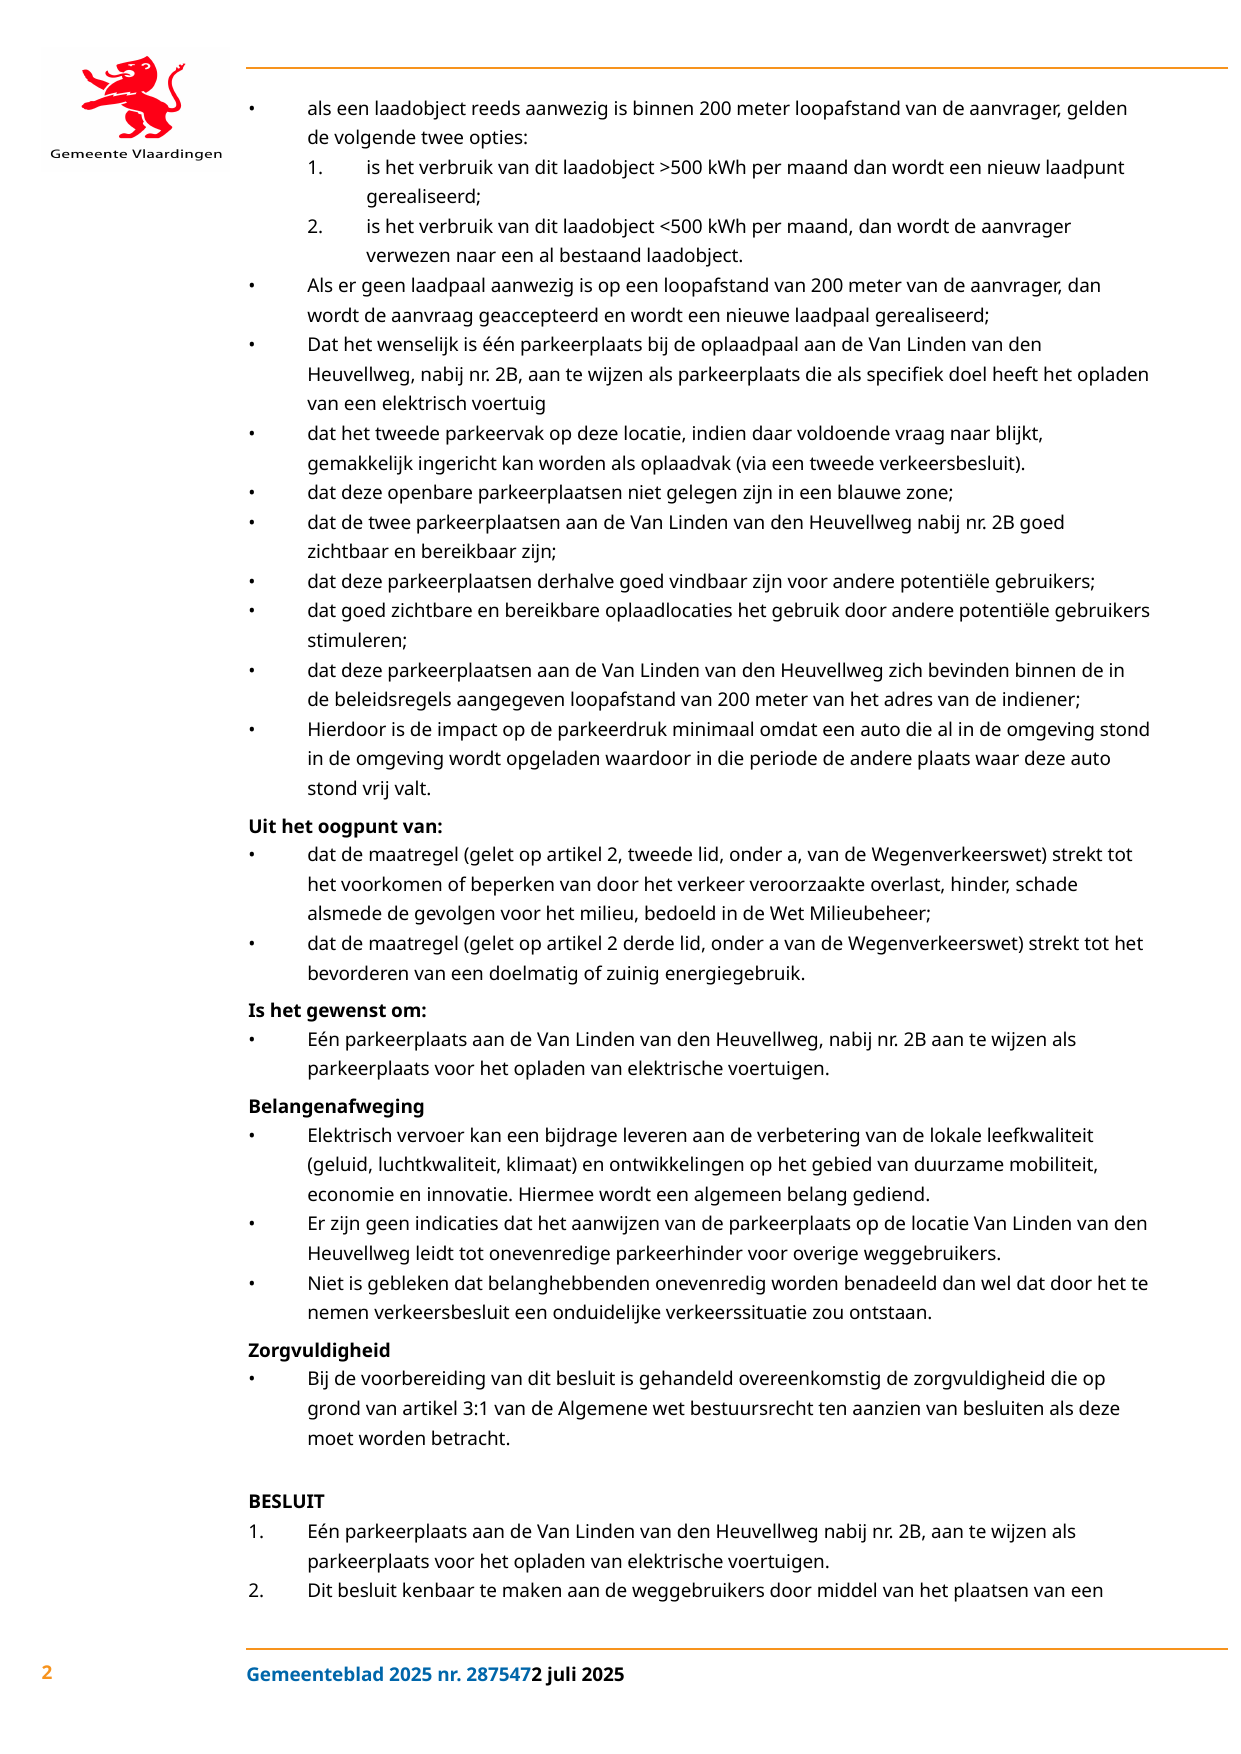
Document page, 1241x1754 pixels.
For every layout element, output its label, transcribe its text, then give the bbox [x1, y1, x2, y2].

list Als er geen laadpaal aanwezig is op een loopafstand van 200 meter van de aanvrager, dan wordt de aanvraag geaccepteerd en wordt een nieuwe laadpaal gerealiseerd; [248, 272, 1152, 328]
list Er zijn geen indicaties dat het aanwijzen van de parkeerplaats op de locatie Van Linden van den Heuvellweg leidt tot onevenredige parkeerhinder voor overige weggebruikers. [248, 1211, 1152, 1266]
list is het verbruik van dit laadobject >500 kWh per maand dan wordt een nieuw laadpunt gerealiseerd; [307, 154, 1152, 209]
list dat de maatregel (gelet op artikel 2 derde lid, onder a van de Wegenverkeerswet) strekt tot het bevorderen van een doelmatig of zuinig energiegebruik. [248, 930, 1152, 986]
list dat deze parkeerplaatsen aan de Van Linden van den Heuvellweg zich bevinden binnen de in de beleidsregels aangegeven loopafstand van 200 meter van het adres van de indiener; [248, 657, 1152, 712]
list dat deze openbare parkeerplaatsen niet gelegen zijn in een blauwe zone; [248, 479, 1152, 505]
list Eén parkeerplaats aan de Van Linden van den Heuvellweg, nabij nr. 2B aan te wijzen als parkeerplaats voor het opladen van elektrische voertuigen. [248, 1026, 1152, 1081]
text Zorgvuldigheid [248, 1337, 1152, 1363]
picture [41, 47, 231, 172]
list dat het tweede parkeervak op deze locatie, indien daar voldoende vraag naar blijkt, gemakkelijk ingericht kan worden als oplaadvak (via een tweede verkeersbesluit). [248, 420, 1152, 476]
text BESLUIT [248, 1489, 1152, 1514]
text Uit het oogpunt van: [248, 813, 1152, 839]
list Bij de voorbereiding van dit besluit is gehandeld overeenkomstig de zorgvuldigheid die op grond van artikel 3:1 van de Algemene wet bestuursrecht ten aanzien van besluiten als deze moet worden betracht. [248, 1366, 1152, 1451]
list dat de twee parkeerplaatsen aan de Van Linden van den Heuvellweg nabij nr. 2B goed zichtbaar en bereikbaar zijn; [248, 509, 1152, 564]
list Eén parkeerplaats aan de Van Linden van den Heuvellweg nabij nr. 2B, aan te wijzen als parkeerplaats voor het opladen van elektrische voertuigen. [248, 1518, 1152, 1574]
text Belangenafweging [248, 1093, 1152, 1119]
list Elektrisch vervoer kan een bijdrage leveren aan de verbetering van de lokale leefkwaliteit (geluid, luchtkwaliteit, klimaat) en ontwikkelingen op het gebied van duurzame mobiliteit, economie en innovatie. Hiermee wordt een algemeen belang gediend. [248, 1122, 1152, 1207]
list dat de maatregel (gelet op artikel 2, tweede lid, onder a, van de Wegenverkeerswet) strekt tot het voorkomen of beperken van door het verkeer veroorzaakte overlast, hinder, schade alsmede de gevolgen voor het milieu, bedoeld in de Wet Milieubeheer; [248, 841, 1152, 926]
list Dit besluit kenbaar te maken aan de weggebruikers door middel van het plaatsen van een [248, 1577, 1152, 1603]
list Niet is gebleken dat belanghebbenden onevenredig worden benadeeld dan wel dat door het te nemen verkeersbesluit een onduidelijke verkeerssituatie zou ontstaan. [248, 1270, 1152, 1325]
text Is het gewenst om: [248, 998, 1152, 1023]
list dat goed zichtbare en bereikbare oplaadlocaties het gebruik door andere potentiӫle gebruikers stimuleren; [248, 598, 1152, 653]
list Hierdoor is de impact op de parkeerdruk minimaal omdat een auto die al in de omgeving stond in de omgeving wordt opgeladen waardoor in die periode de andere plaats waar deze auto stond vrij valt. [248, 716, 1152, 801]
list dat deze parkeerplaatsen derhalve goed vindbaar zijn voor andere potentiële gebruikers; [248, 568, 1152, 594]
list is het verbruik van dit laadobject <500 kWh per maand, dan wordt de aanvrager verwezen naar een al bestaand laadobject. [307, 213, 1152, 268]
list als een laadobject reeds aanwezig is binnen 200 meter loopafstand van de aanvrager, gelden de volgende twee opties: [248, 95, 1152, 150]
list Dat het wenselijk is één parkeerplaats bij de oplaadpaal aan de Van Linden van den Heuvellweg, nabij nr. 2B, aan te wijzen als parkeerplaats die als specifiek doel heeft het opladen van een elektrisch voertuig [248, 331, 1152, 416]
